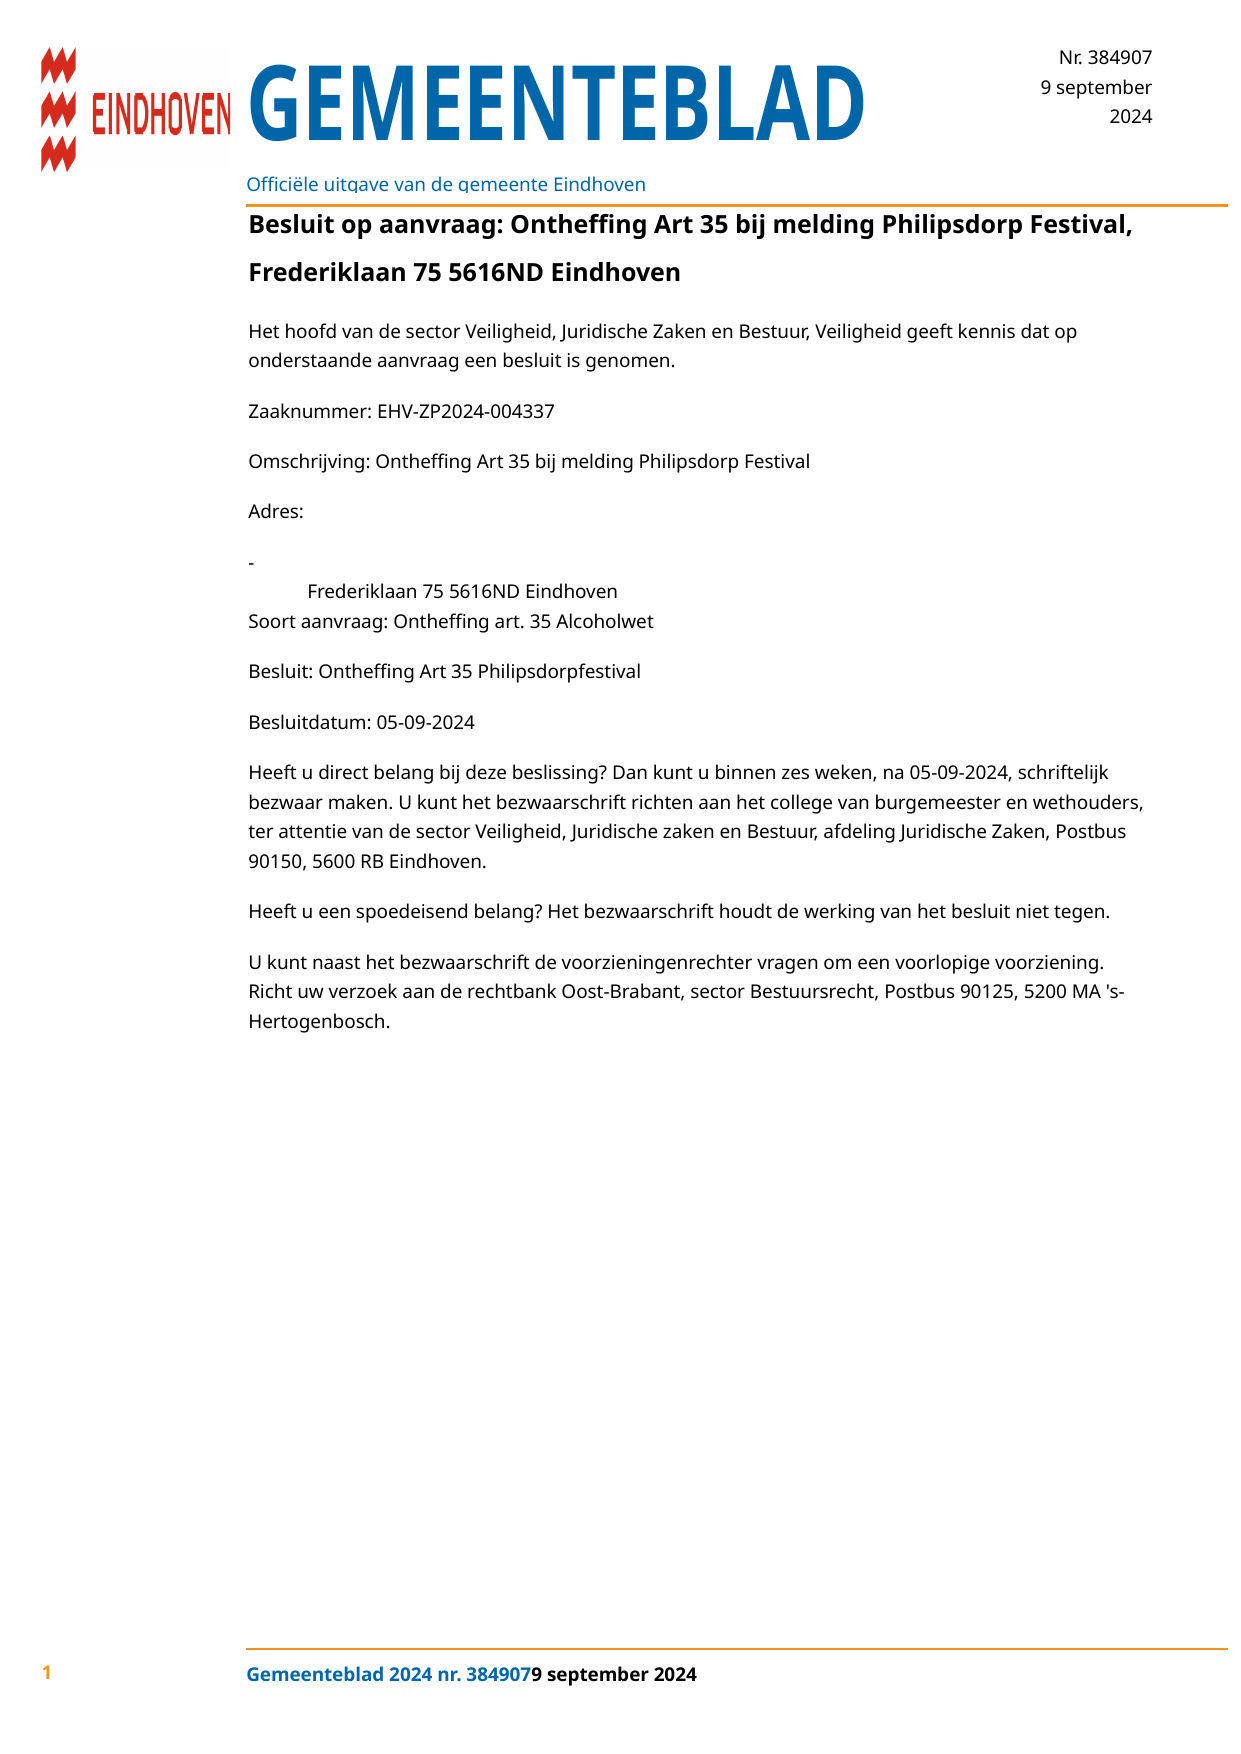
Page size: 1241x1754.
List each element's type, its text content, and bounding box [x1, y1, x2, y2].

picture [41, 47, 231, 172]
text Heeft u een spoedeisend belang? Het bezwaarschrift houdt de werking van het besluit niet tegen. [248, 899, 1152, 924]
text Adres: [248, 499, 1152, 524]
text Besluitdatum: 05-09-2024 [248, 709, 1152, 735]
list Frederiklaan 75 5616ND Eindhoven [248, 579, 1152, 604]
text Zaaknummer: EHV-ZP2024-004337 [248, 398, 1152, 424]
text Heeft u direct belang bij deze beslissing? Dan kunt u binnen zes weken, na 05-09-2024, schriftelijk bezwaar maken. U kunt het bezwaarschrift richten aan het college van burgemeester en wethouders, ter attentie van de sector Veiligheid, Juridische zaken en Bestuur, afdeling Juridische Zaken, Postbus 90150, 5600 RB Eindhoven. [248, 759, 1152, 874]
text U kunt naast het bezwaarschrift de voorzieningenrechter vragen om een voorlopige voorziening. Richt uw verzoek aan de rechtbank Oost-Brabant, sector Bestuursrecht, Postbus 90125, 5200 MA 's-Hertogenbosch. [248, 949, 1152, 1034]
text Het hoofd van de sector Veiligheid, Juridische Zaken en Bestuur, Veiligheid geeft kennis dat op onderstaande aanvraag een besluit is genomen. [248, 318, 1152, 373]
text Omschrijving: Ontheffing Art 35 bij melding Philipsdorp Festival [248, 448, 1152, 474]
text Besluit op aanvraag: Ontheffing Art 35 bij melding Philipsdorp Festival, Frederiklaan 75 5616ND Eindhoven [248, 207, 1152, 288]
text Besluit: Ontheffing Art 35 Philipsdorpfestival [248, 659, 1152, 684]
text Soort aanvraag: Ontheffing art. 35 Alcoholwet [248, 608, 1152, 634]
